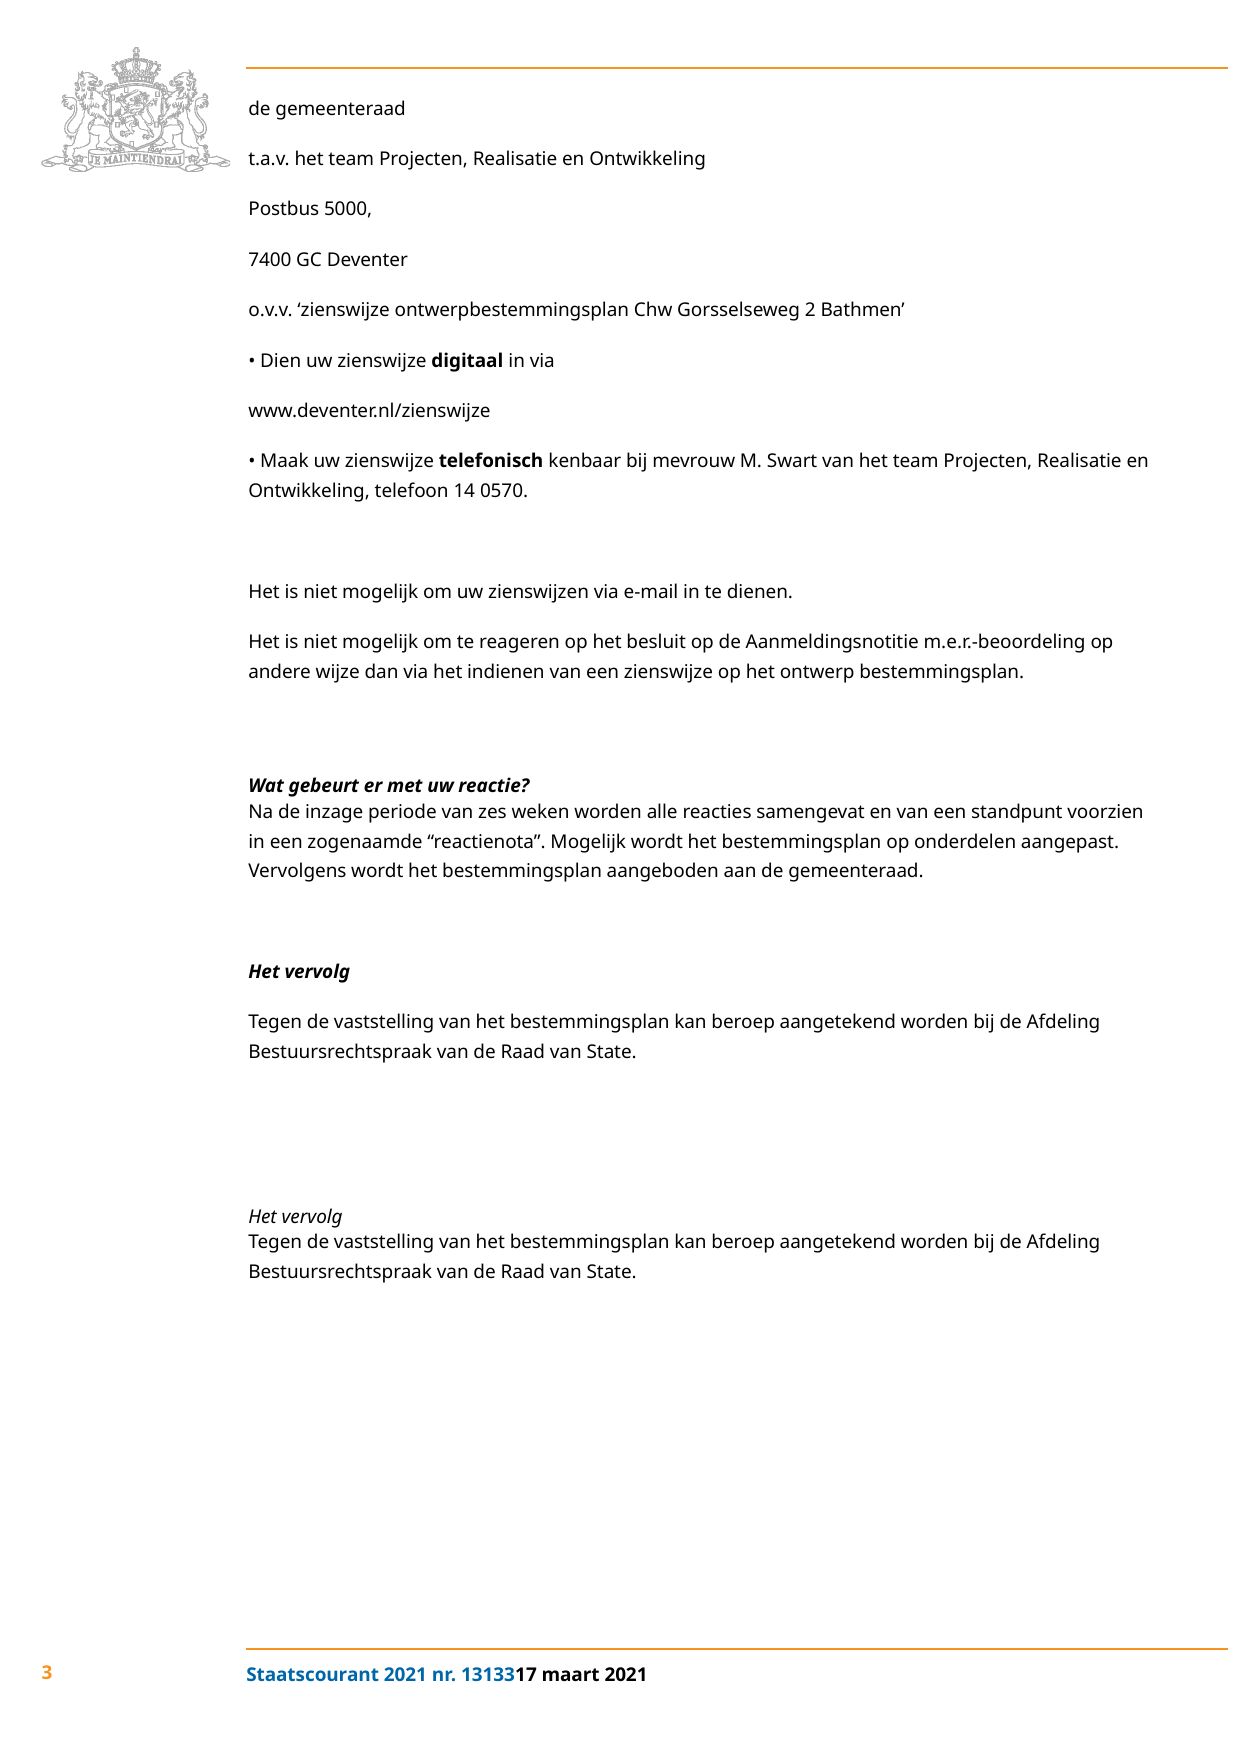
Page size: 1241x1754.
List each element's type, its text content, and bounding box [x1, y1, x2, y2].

text de gemeenteraad [248, 95, 1152, 121]
text Het is niet mogelijk om te reageren op het besluit op de Aanmeldingsnotitie m.e.r.-beoordeling op andere wijze dan via het indienen van een zienswijze op het ontwerp bestemmingsplan. [248, 628, 1152, 684]
text 7400 GC Deventer [248, 246, 1152, 272]
text • Maak uw zienswijze telefonisch kenbaar bij mevrouw M. Swart van het team Projecten, Realisatie en Ontwikkeling, telefoon 14 0570. [248, 448, 1152, 503]
text Wat gebeurt er met uw reactie? [248, 772, 1152, 798]
text • Dien uw zienswijze digitaal in via [248, 347, 1152, 373]
text www.deventer.nl/zienswijze [248, 397, 1152, 423]
text Het vervolg [248, 1203, 1152, 1229]
text Het is niet mogelijk om uw zienswijzen via e-mail in te dienen. [248, 578, 1152, 604]
picture [41, 47, 231, 172]
text Het vervolg [248, 958, 1152, 984]
text t.a.v. het team Projecten, Realisatie en Ontwikkeling [248, 145, 1152, 171]
text Postbus 5000, [248, 196, 1152, 221]
text o.v.v. ‘zienswijze ontwerpbestemmingsplan Chw Gorsselseweg 2 Bathmen’ [248, 296, 1152, 322]
text Tegen de vaststelling van het bestemmingsplan kan beroep aangetekend worden bij de Afdeling Bestuursrechtspraak van de Raad van State. [248, 1229, 1152, 1284]
text Tegen de vaststelling van het bestemmingsplan kan beroep aangetekend worden bij de Afdeling Bestuursrechtspraak van de Raad van State. [248, 1009, 1152, 1064]
text Na de inzage periode van zes weken worden alle reacties samengevat en van een standpunt voorzien in een zogenaamde “reactienota”. Mogelijk wordt het bestemmingsplan op onderdelen aangepast. Vervolgens wordt het bestemmingsplan aangeboden aan de gemeenteraad. [248, 798, 1152, 883]
